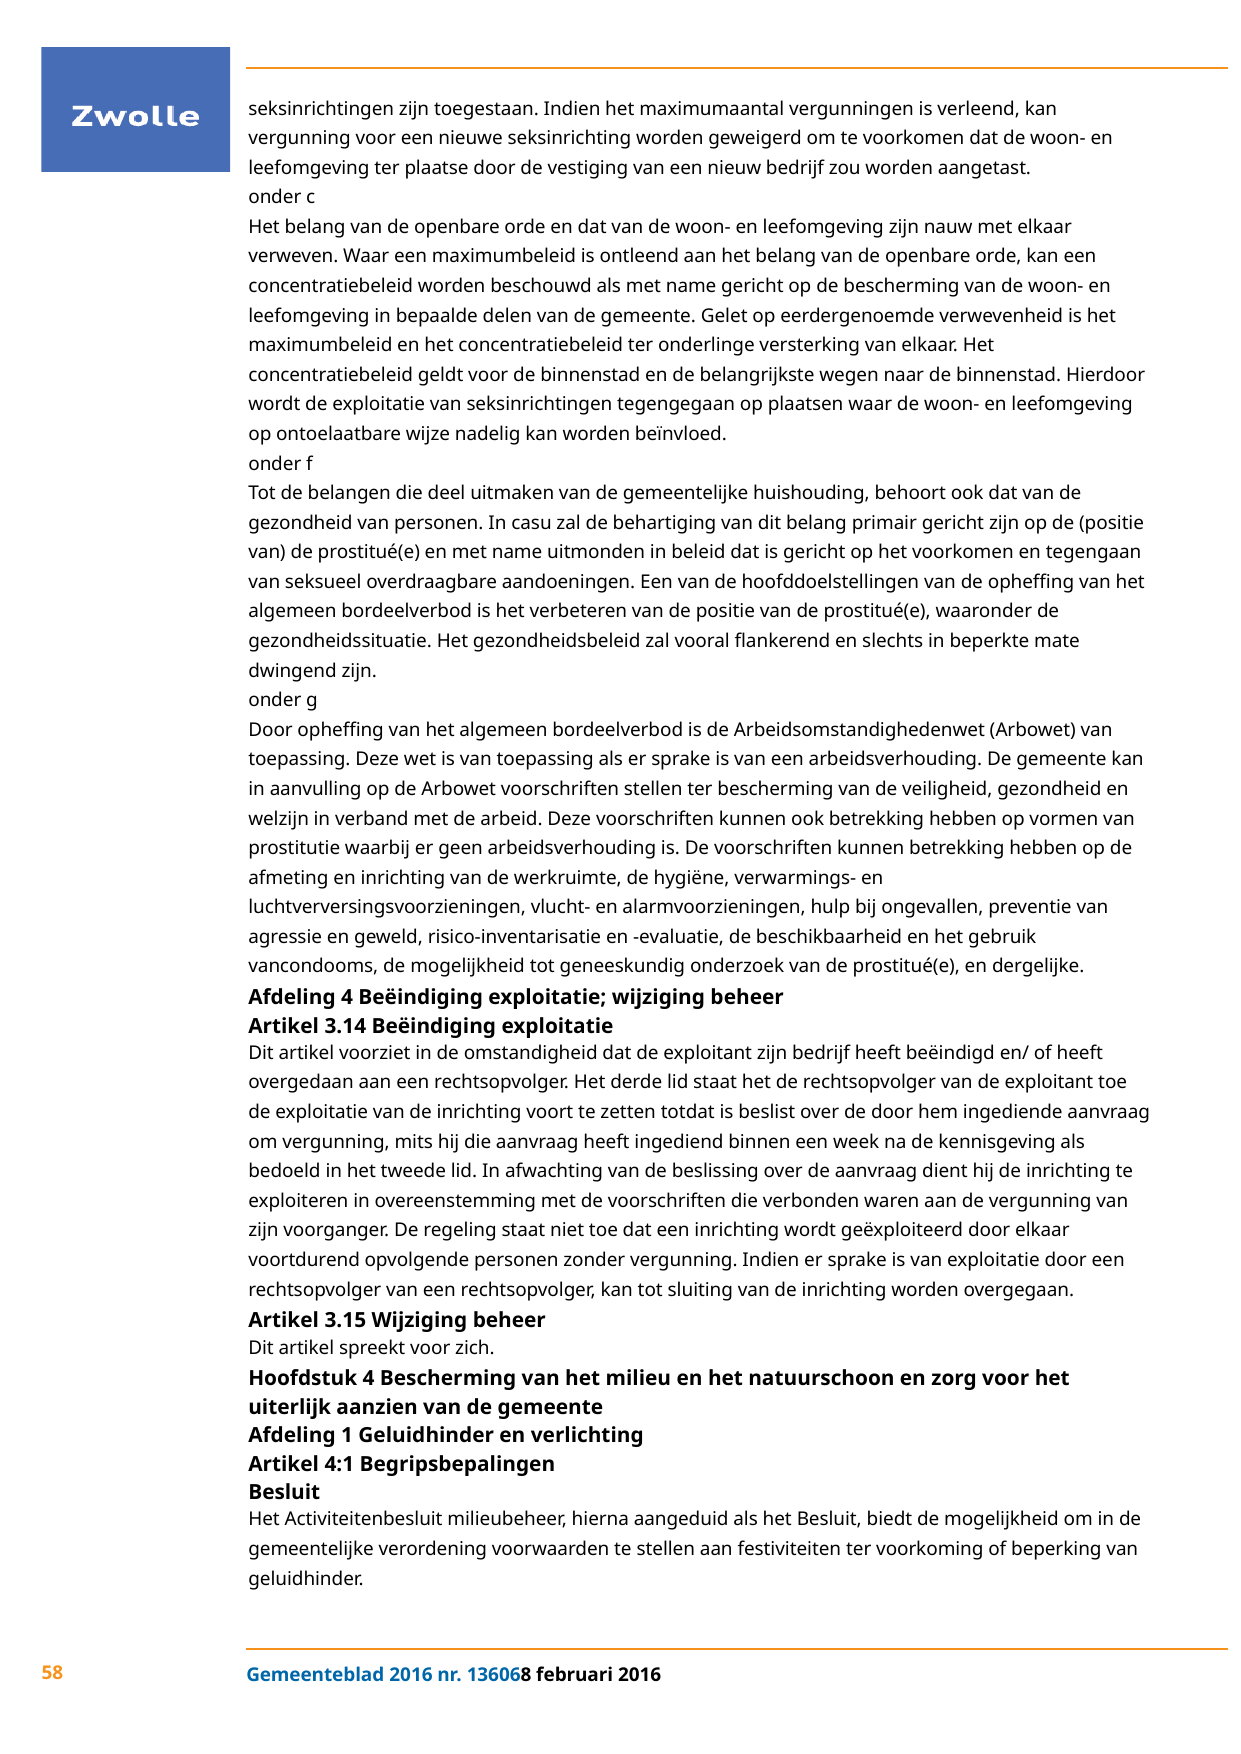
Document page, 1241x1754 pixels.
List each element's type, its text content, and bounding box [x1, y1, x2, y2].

picture [41, 47, 231, 172]
text Artikel 3.14 Beëindiging exploitatie [248, 1011, 1152, 1039]
text Het belang van de openbare orde en dat van de woon- en leefomgeving zijn nauw met elkaar verweven. Waar een maximumbeleid is ontleend aan het belang van de openbare orde, kan een concentratiebeleid worden beschouwd als met name gericht op de bescherming van de woon- en leefomgeving in bepaalde delen van de gemeente. Gelet op eerdergenoemde verwevenheid is het maximumbeleid en het concentratiebeleid ter onderlinge versterking van elkaar. Het concentratiebeleid geldt voor de binnenstad en de belangrijkste wegen naar de binnenstad. Hierdoor wordt de exploitatie van seksinrichtingen tegengegaan op plaatsen waar de woon- en leefomgeving op ontoelaatbare wijze nadelig kan worden beïnvloed. [248, 213, 1152, 446]
text seksinrichtingen zijn toegestaan. Indien het maximumaantal vergunningen is verleend, kan vergunning voor een nieuwe seksinrichting worden geweigerd om te voorkomen dat de woon- en leefomgeving ter plaatse door de vestiging van een nieuw bedrijf zou worden aangetast. [248, 95, 1152, 180]
text Hoofdstuk 4 Bescherming van het milieu en het natuurschoon en zorg voor het uiterlijk aanzien van de gemeente [248, 1363, 1152, 1420]
text Tot de belangen die deel uitmaken van de gemeentelijke huishouding, behoort ook dat van de gezondheid van personen. In casu zal de behartiging van dit belang primair gericht zijn op de (positie van) de prostitué(e) en met name uitmonden in beleid dat is gericht op het voorkomen en tegengaan van seksueel overdraagbare aandoeningen. Een van de hoofddoelstellingen van de opheffing van het algemeen bordeelverbod is het verbeteren van de positie van de prostitué(e), waaronder de gezondheidssituatie. Het gezondheidsbeleid zal vooral flankerend en slechts in beperkte mate dwingend zijn. [248, 479, 1152, 683]
text Besluit [248, 1477, 1152, 1506]
text Dit artikel voorziet in de omstandigheid dat de exploitant zijn bedrijf heeft beëindigd en/ of heeft overgedaan aan een rechtsopvolger. Het derde lid staat het de rechtsopvolger van de exploitant toe de exploitatie van de inrichting voort te zetten totdat is beslist over de door hem ingediende aanvraag om vergunning, mits hij die aanvraag heeft ingediend binnen een week na de kennisgeving als bedoeld in het tweede lid. In afwachting van de beslissing over de aanvraag dient hij de inrichting te exploiteren in overeenstemming met de voorschriften die verbonden waren aan de vergunning van zijn voorganger. De regeling staat niet toe dat een inrichting wordt geëxploiteerd door elkaar voortdurend opvolgende personen zonder vergunning. Indien er sprake is van exploitatie door een rechtsopvolger van een rechtsopvolger, kan tot sluiting van de inrichting worden overgegaan. [248, 1039, 1152, 1302]
text Door opheffing van het algemeen bordeelverbod is de Arbeidsomstandighedenwet (Arbowet) van toepassing. Deze wet is van toepassing als er sprake is van een arbeidsverhouding. De gemeente kan in aanvulling op de Arbowet voorschriften stellen ter bescherming van de veiligheid, gezondheid en welzijn in verband met de arbeid. Deze voorschriften kunnen ook betrekking hebben op vormen van prostitutie waarbij er geen arbeidsverhouding is. De voorschriften kunnen betrekking hebben op de afmeting en inrichting van de werkruimte, de hygiëne, verwarmings- en luchtverversingsvoorzieningen, vlucht- en alarmvoorzieningen, hulp bij ongevallen, preventie van agressie en geweld, risico-inventarisatie en -evaluatie, de beschikbaarheid en het gebruik vancondooms, de mogelijkheid tot geneeskundig onderzoek van de prostitué(e), en dergelijke. [248, 716, 1152, 978]
text onder c [248, 183, 1152, 209]
text Afdeling 4 Beëindiging exploitatie; wijziging beheer [248, 982, 1152, 1011]
text onder g [248, 686, 1152, 712]
text Het Activiteitenbesluit milieubeheer, hierna aangeduid als het Besluit, biedt de mogelijkheid om in de gemeentelijke verordening voorwaarden te stellen aan festiviteiten ter voorkoming of beperking van geluidhinder. [248, 1506, 1152, 1591]
text Dit artikel spreekt voor zich. [248, 1334, 1152, 1359]
text Artikel 4:1 Begripsbepalingen [248, 1449, 1152, 1477]
text Artikel 3.15 Wijziging beheer [248, 1305, 1152, 1334]
text onder f [248, 450, 1152, 476]
text Afdeling 1 Geluidhinder en verlichting [248, 1420, 1152, 1449]
